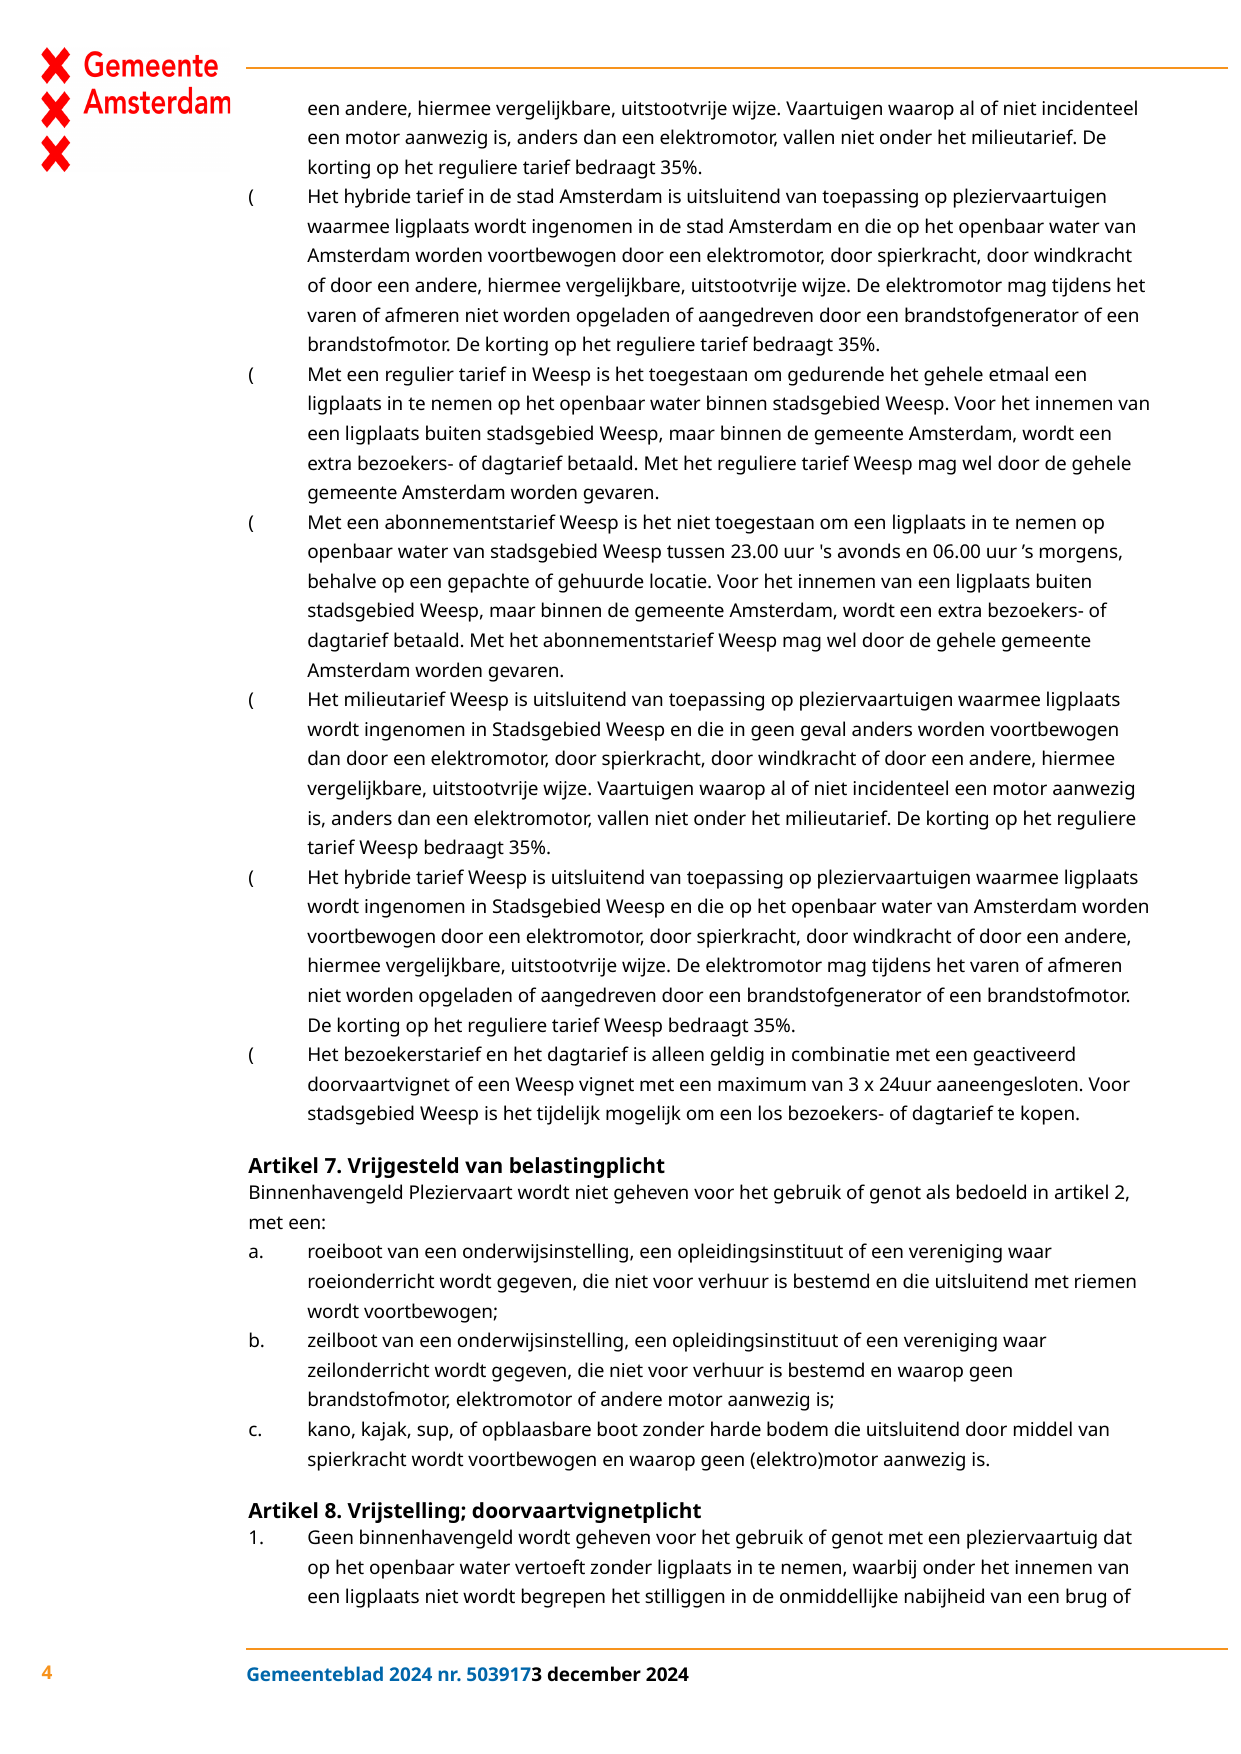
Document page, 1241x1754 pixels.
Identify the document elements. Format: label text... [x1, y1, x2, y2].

list Het hybride tarief Weesp is uitsluitend van toepassing op pleziervaartuigen waarmee ligplaats wordt ingenomen in Stadsgebied Weesp en die op het openbaar water van Amsterdam worden voortbewogen door een elektromotor, door spierkracht, door windkracht of door een andere, hiermee vergelijkbare, uitstootvrije wijze. De elektromotor mag tijdens het varen of afmeren niet worden opgeladen of aangedreven door een brandstofgenerator of een brandstofmotor. De korting op het reguliere tarief Weesp bedraagt 35%. [248, 864, 1152, 1038]
list Het hybride tarief in de stad Amsterdam is uitsluitend van toepassing op pleziervaartuigen waarmee ligplaats wordt ingenomen in de stad Amsterdam en die op het openbaar water van Amsterdam worden voortbewogen door een elektromotor, door spierkracht, door windkracht of door een andere, hiermee vergelijkbare, uitstootvrije wijze. De elektromotor mag tijdens het varen of afmeren niet worden opgeladen of aangedreven door een brandstofgenerator of een brandstofmotor. De korting op het reguliere tarief bedraagt 35%. [248, 183, 1152, 357]
list Het milieutarief Weesp is uitsluitend van toepassing op pleziervaartuigen waarmee ligplaats wordt ingenomen in Stadsgebied Weesp en die in geen geval anders worden voortbewogen dan door een elektromotor, door spierkracht, door windkracht of door een andere, hiermee vergelijkbare, uitstootvrije wijze. Vaartuigen waarop al of niet incidenteel een motor aanwezig is, anders dan een elektromotor, vallen niet onder het milieutarief. De korting op het reguliere tarief Weesp bedraagt 35%. [248, 686, 1152, 860]
list Het bezoekerstarief en het dagtarief is alleen geldig in combinatie met een geactiveerd doorvaartvignet of een Weesp vignet met een maximum van 3 x 24uur aaneengesloten. Voor stadsgebied Weesp is het tijdelijk mogelijk om een los bezoekers- of dagtarief te kopen. [248, 1041, 1152, 1126]
list roeiboot van een onderwijsinstelling, een opleidingsinstituut of een vereniging waar roeionderricht wordt gegeven, die niet voor verhuur is bestemd en die uitsluitend met riemen wordt voortbewogen; [248, 1239, 1152, 1323]
list Met een abonnementstarief Weesp is het niet toegestaan om een ligplaats in te nemen op openbaar water van stadsgebied Weesp tussen 23.00 uur 's avonds en 06.00 uur ’s morgens, behalve op een gepachte of gehuurde locatie. Voor het innemen van een ligplaats buiten stadsgebied Weesp, maar binnen de gemeente Amsterdam, wordt een extra bezoekers- of dagtarief betaald. Met het abonnementstarief Weesp mag wel door de gehele gemeente Amsterdam worden gevaren. [248, 509, 1152, 683]
text Binnenhavengeld Pleziervaart wordt niet geheven voor het gebruik of genot als bedoeld in artikel 2, met een: [248, 1179, 1152, 1235]
list een andere, hiermee vergelijkbare, uitstootvrije wijze. Vaartuigen waarop al of niet incidenteel een motor aanwezig is, anders dan een elektromotor, vallen niet onder het milieutarief. De korting op het reguliere tarief bedraagt 35%. [248, 95, 1152, 180]
text Artikel 8. Vrijstelling; doorvaartvignetplicht [248, 1496, 1152, 1524]
list Geen binnenhavengeld wordt geheven voor het gebruik of genot met een pleziervaartuig dat op het openbaar water vertoeft zonder ligplaats in te nemen, waarbij onder het innemen van een ligplaats niet wordt begrepen het stilliggen in de onmiddellijke nabijheid van een brug of [248, 1524, 1152, 1609]
text Artikel 7. Vrijgesteld van belastingplicht [248, 1151, 1152, 1179]
picture [41, 47, 231, 172]
list Met een regulier tarief in Weesp is het toegestaan om gedurende het gehele etmaal een ligplaats in te nemen op het openbaar water binnen stadsgebied Weesp. Voor het innemen van een ligplaats buiten stadsgebied Weesp, maar binnen de gemeente Amsterdam, wordt een extra bezoekers- of dagtarief betaald. Met het reguliere tarief Weesp mag wel door de gehele gemeente Amsterdam worden gevaren. [248, 361, 1152, 505]
list zeilboot van een onderwijsinstelling, een opleidingsinstituut of een vereniging waar zeilonderricht wordt gegeven, die niet voor verhuur is bestemd en waarop geen brandstofmotor, elektromotor of andere motor aanwezig is; [248, 1327, 1152, 1412]
list kano, kajak, sup, of opblaasbare boot zonder harde bodem die uitsluitend door middel van spierkracht wordt voortbewogen en waarop geen (elektro)motor aanwezig is. [248, 1416, 1152, 1471]
